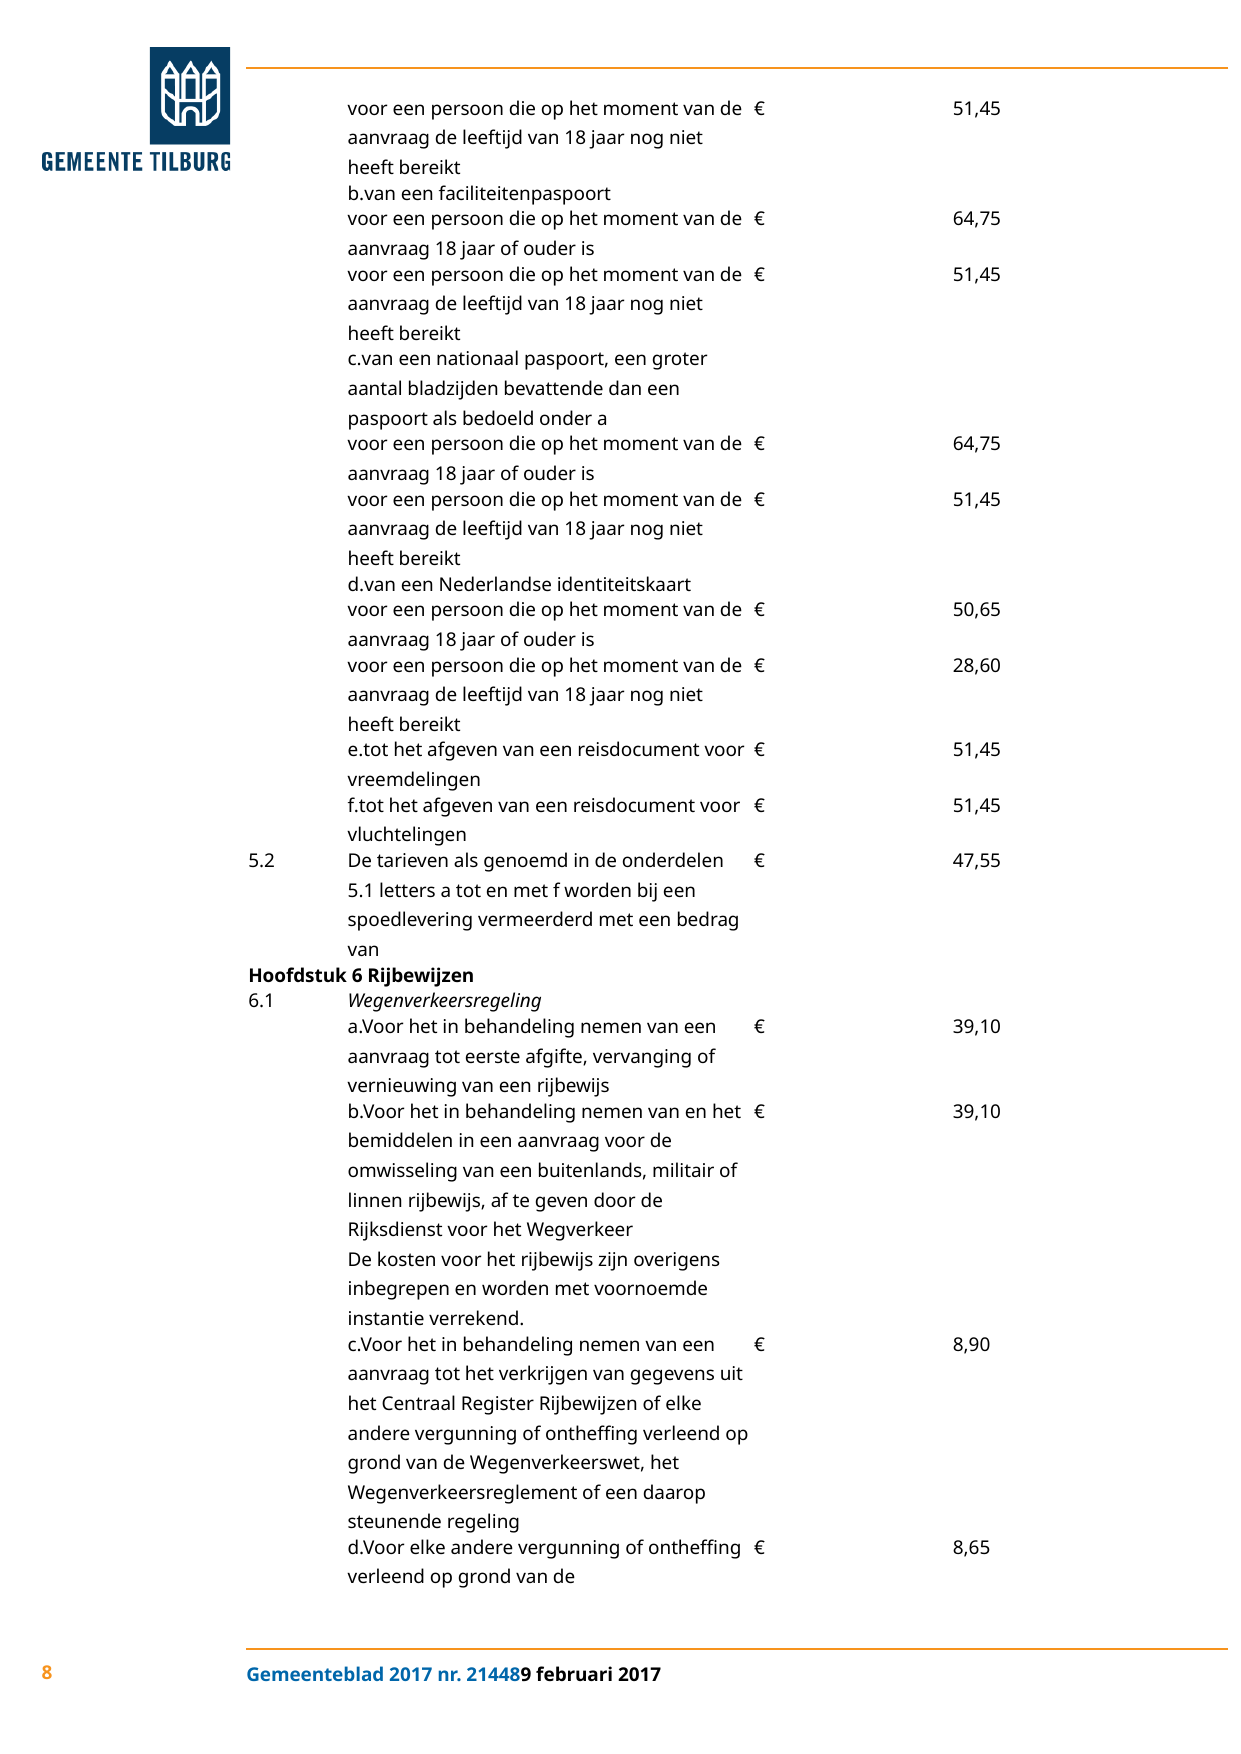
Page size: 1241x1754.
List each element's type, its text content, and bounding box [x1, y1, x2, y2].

table_cell [248, 346, 347, 431]
table_cell 28,60 [953, 652, 1052, 737]
table_cell 6.1 [248, 988, 347, 1013]
table_cell voor een persoon die op het moment van de aanvraag de leeftijd van 18 jaar nog niet heeft bereikt [348, 261, 754, 346]
table_cell € [754, 847, 953, 962]
table_cell Hoofdstuk 6 Rijbewijzen [248, 962, 1052, 987]
table_cell [248, 792, 347, 847]
table_cell 64,75 [953, 205, 1052, 261]
table_cell [248, 180, 347, 205]
table_cell [953, 346, 1052, 431]
table_cell € [754, 1013, 953, 1098]
table_cell 39,10 [953, 1098, 1052, 1331]
table_cell voor een persoon die op het moment van de aanvraag de leeftijd van 18 jaar nog niet heeft bereikt [348, 95, 754, 180]
table_cell d.van een Nederlandse identiteitskaart [348, 571, 754, 596]
table_cell d.Voor elke andere vergunning of ontheffing verleend op grond van de [348, 1534, 754, 1589]
table_cell [248, 431, 347, 486]
table_cell [248, 486, 347, 571]
table_cell b.van een faciliteitenpaspoort [348, 180, 754, 205]
table_cell € [754, 486, 953, 571]
table_cell € [754, 1534, 953, 1589]
table_cell [754, 180, 953, 205]
table_cell [248, 261, 347, 346]
table_cell voor een persoon die op het moment van de aanvraag de leeftijd van 18 jaar nog niet heeft bereikt [348, 652, 754, 737]
table_cell [248, 1331, 347, 1534]
table_cell 64,75 [953, 431, 1052, 486]
table_cell voor een persoon die op het moment van de aanvraag de leeftijd van 18 jaar nog niet heeft bereikt [348, 486, 754, 571]
table_cell € [754, 596, 953, 652]
table_cell [754, 988, 953, 1013]
table_cell € [754, 431, 953, 486]
table_cell € [754, 652, 953, 737]
table_cell c.Voor het in behandeling nemen van een aanvraag tot het verkrijgen van gegevens uit het Centraal Register Rijbewijzen of elke andere vergunning of ontheffing verleend op grond van de Wegenverkeerswet, het Wegenverkeersreglement of een daarop steunende regeling [348, 1331, 754, 1534]
table_cell [248, 737, 347, 792]
table_cell [248, 1098, 347, 1331]
table_cell 51,45 [953, 95, 1052, 180]
table_cell 8,90 [953, 1331, 1052, 1534]
table_cell [248, 596, 347, 652]
table_cell 39,10 [953, 1013, 1052, 1098]
table_cell c.van een nationaal paspoort, een groter aantal bladzijden bevattende dan een paspoort als bedoeld onder a [348, 346, 754, 431]
table_cell De tarieven als genoemd in de onderdelen 5.1 letters a tot en met f worden bij een spoedlevering vermeerderd met een bedrag van [348, 847, 754, 962]
table_cell voor een persoon die op het moment van de aanvraag 18 jaar of ouder is [348, 205, 754, 261]
table_cell € [754, 737, 953, 792]
table_cell 51,45 [953, 261, 1052, 346]
table_cell 51,45 [953, 486, 1052, 571]
table_cell e.tot het afgeven van een reisdocument voor vreemdelingen [348, 737, 754, 792]
table_cell [953, 988, 1052, 1013]
table_cell Wegenverkeersregeling [348, 988, 754, 1013]
table_cell [248, 95, 347, 180]
table_cell € [754, 95, 953, 180]
table_cell b.Voor het in behandeling nemen van en het bemiddelen in een aanvraag voor de omwisseling van een buitenlands, militair of linnen rijbewijs, af te geven door de Rijksdienst voor het Wegverkeer De kosten voor het rijbewijs zijn overigens inbegrepen en worden met voornoemde instantie verrekend. [348, 1098, 754, 1331]
table_cell € [754, 261, 953, 346]
table_cell a.Voor het in behandeling nemen van een aanvraag tot eerste afgifte, vervanging of vernieuwing van een rijbewijs [348, 1013, 754, 1098]
table_cell 50,65 [953, 596, 1052, 652]
table_cell 51,45 [953, 792, 1052, 847]
table_cell 8,65 [953, 1534, 1052, 1589]
picture [41, 47, 231, 172]
table_cell [248, 1534, 347, 1589]
table_cell [953, 180, 1052, 205]
table_cell [248, 1013, 347, 1098]
table_cell 5.2 [248, 847, 347, 962]
table_cell 47,55 [953, 847, 1052, 962]
table_cell [248, 571, 347, 596]
table_cell [248, 652, 347, 737]
table_cell 51,45 [953, 737, 1052, 792]
table_cell [953, 571, 1052, 596]
table_cell voor een persoon die op het moment van de aanvraag 18 jaar of ouder is [348, 431, 754, 486]
table_cell [248, 205, 347, 261]
table_cell € [754, 205, 953, 261]
table_cell € [754, 1331, 953, 1534]
table_cell [754, 571, 953, 596]
table_cell € [754, 792, 953, 847]
table_cell € [754, 1098, 953, 1331]
table_cell f.tot het afgeven van een reisdocument voor vluchtelingen [348, 792, 754, 847]
table_cell voor een persoon die op het moment van de aanvraag 18 jaar of ouder is [348, 596, 754, 652]
table_cell [754, 346, 953, 431]
